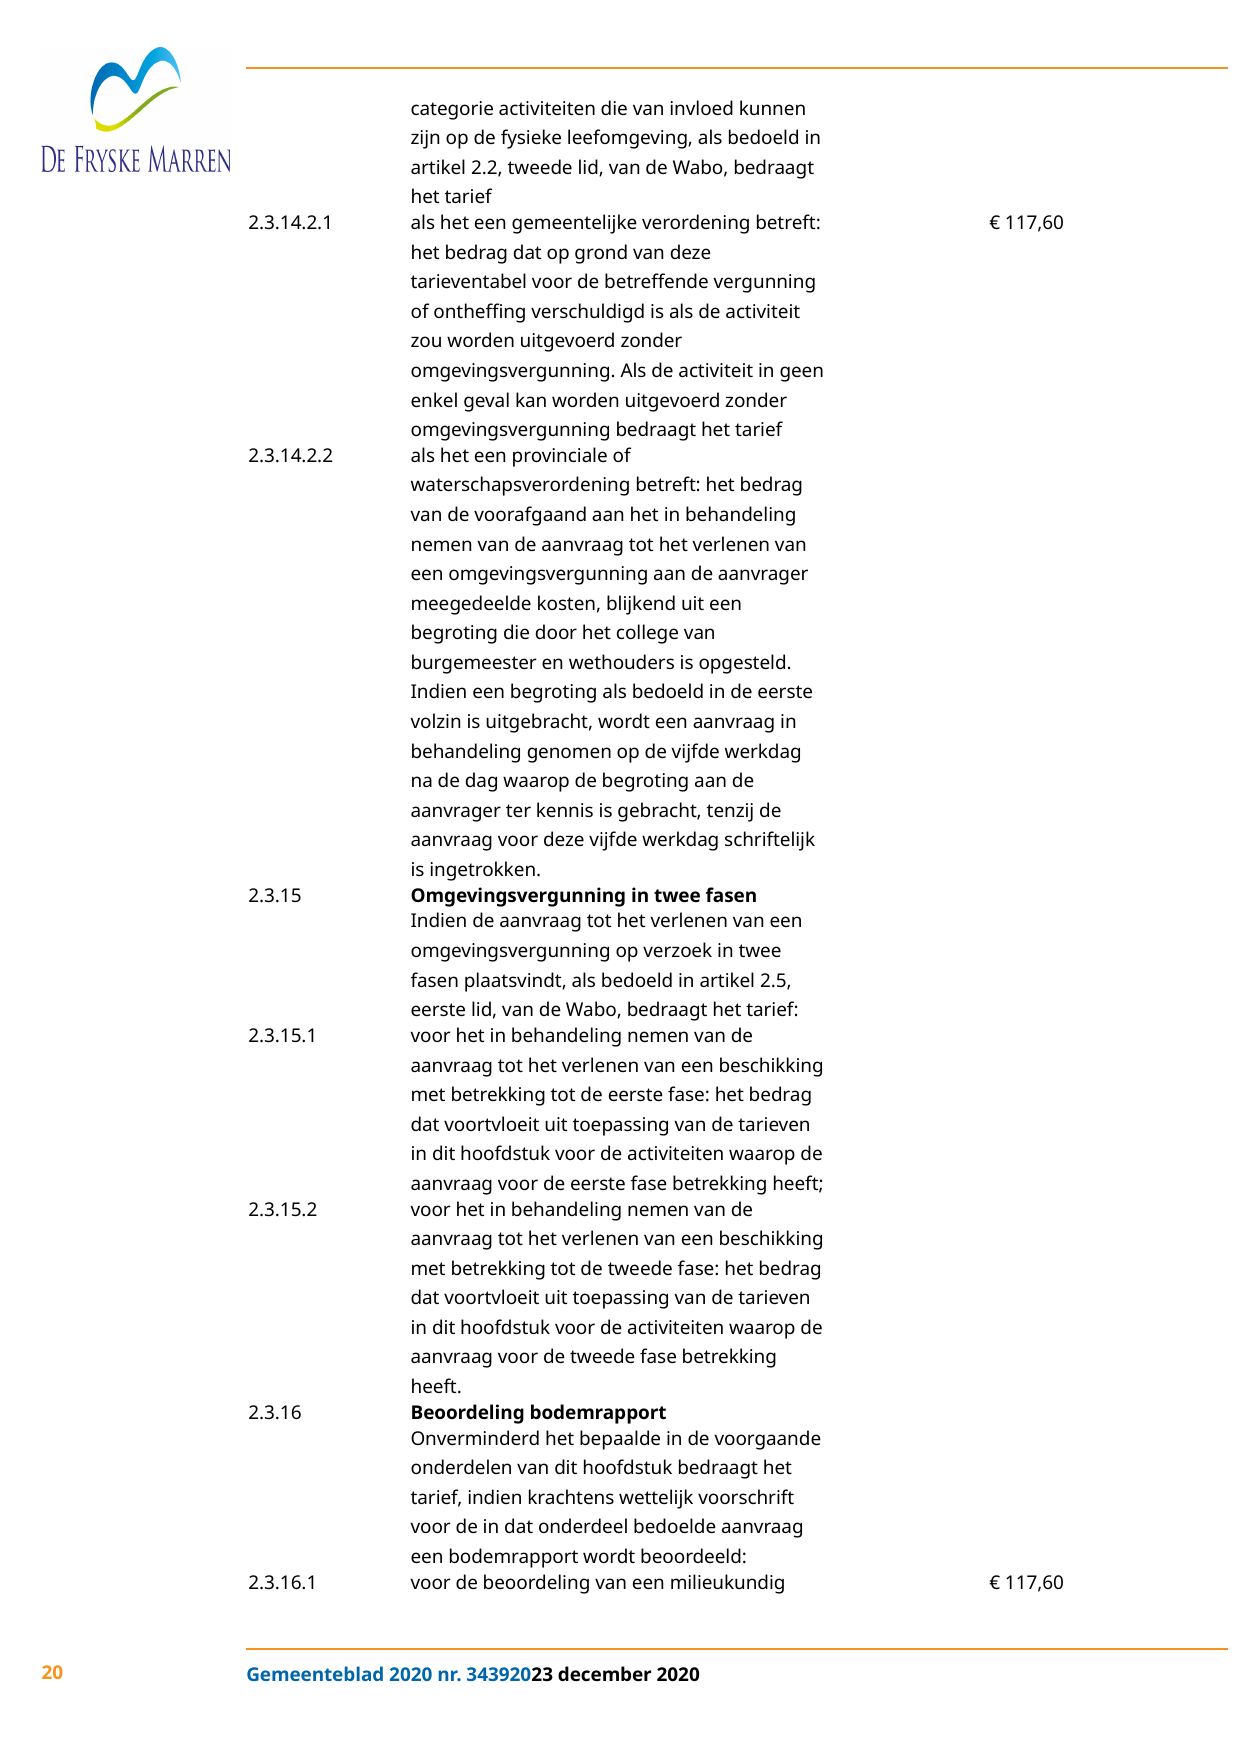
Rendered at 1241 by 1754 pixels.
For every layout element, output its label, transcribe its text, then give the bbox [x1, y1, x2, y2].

table_cell 2.3.15.2 [248, 1196, 410, 1399]
table_cell [989, 908, 1152, 1022]
table_cell [248, 95, 410, 209]
table_cell [989, 882, 1152, 908]
table_cell [827, 442, 989, 882]
table_cell [827, 1022, 989, 1196]
table_cell 2.3.14.2.1 [248, 209, 410, 442]
table_cell Onverminderd het bepaalde in de voorgaande onderdelen van dit hoofdstuk bedraagt het tarief, indien krachtens wettelijk voorschrift voor de in dat onderdeel bedoelde aanvraag een bodemrapport wordt beoordeeld: [410, 1425, 827, 1569]
table_cell Beoordeling bodemrapport [410, 1399, 827, 1425]
table_cell € 117,60 [989, 1569, 1152, 1594]
table_cell categorie activiteiten die van invloed kunnen zijn op de fysieke leefomgeving, als bedoeld in artikel 2.2, tweede lid, van de Wabo, bedraagt het tarief [410, 95, 827, 209]
table_cell [989, 1399, 1152, 1425]
table_cell 2.3.14.2.2 [248, 442, 410, 882]
table_cell 2.3.15 [248, 882, 410, 908]
table_cell [827, 1399, 989, 1425]
table_cell € 117,60 [989, 209, 1152, 442]
table_cell Indien de aanvraag tot het verlenen van een omgevingsvergunning op verzoek in twee fasen plaatsvindt, als bedoeld in artikel 2.5, eerste lid, van de Wabo, bedraagt het tarief: [410, 908, 827, 1022]
table_cell voor de beoordeling van een milieukundig [410, 1569, 827, 1594]
table_cell [989, 1196, 1152, 1399]
table_cell [827, 1569, 989, 1594]
table_cell voor het in behandeling nemen van de aanvraag tot het verlenen van een beschikking met betrekking tot de eerste fase: het bedrag dat voortvloeit uit toepassing van de tarieven in dit hoofdstuk voor de activiteiten waarop de aanvraag voor de eerste fase betrekking heeft; [410, 1022, 827, 1196]
table_cell [827, 908, 989, 1022]
table_cell [989, 1022, 1152, 1196]
table_cell [248, 1425, 410, 1569]
table_cell 2.3.15.1 [248, 1022, 410, 1196]
table_cell als het een provinciale of waterschapsverordening betreft: het bedrag van de voorafgaand aan het in behandeling nemen van de aanvraag tot het verlenen van een omgevingsvergunning aan de aanvrager meegedeelde kosten, blijkend uit een begroting die door het college van burgemeester en wethouders is opgesteld. Indien een begroting als bedoeld in de eerste volzin is uitgebracht, wordt een aanvraag in behandeling genomen op de vijfde werkdag na de dag waarop de begroting aan de aanvrager ter kennis is gebracht, tenzij de aanvraag voor deze vijfde werkdag schriftelijk is ingetrokken. [410, 442, 827, 882]
table_cell 2.3.16 [248, 1399, 410, 1425]
table_cell 2.3.16.1 [248, 1569, 410, 1594]
table_cell [989, 442, 1152, 882]
table_cell [827, 1425, 989, 1569]
table_cell [827, 1196, 989, 1399]
table_cell [827, 95, 989, 209]
table_cell [827, 209, 989, 442]
table_cell als het een gemeentelijke verordening betreft: het bedrag dat op grond van deze tarieventabel voor de betreffende vergunning of ontheffing verschuldigd is als de activiteit zou worden uitgevoerd zonder omgevingsvergunning. Als de activiteit in geen enkel geval kan worden uitgevoerd zonder omgevingsvergunning bedraagt het tarief [410, 209, 827, 442]
table_cell voor het in behandeling nemen van de aanvraag tot het verlenen van een beschikking met betrekking tot de tweede fase: het bedrag dat voortvloeit uit toepassing van de tarieven in dit hoofdstuk voor de activiteiten waarop de aanvraag voor de tweede fase betrekking heeft. [410, 1196, 827, 1399]
table_cell Omgevingsvergunning in twee fasen [410, 882, 827, 908]
table_cell [989, 95, 1152, 209]
table_cell [827, 882, 989, 908]
table_cell [989, 1425, 1152, 1569]
picture [41, 47, 231, 172]
table_cell [248, 908, 410, 1022]
